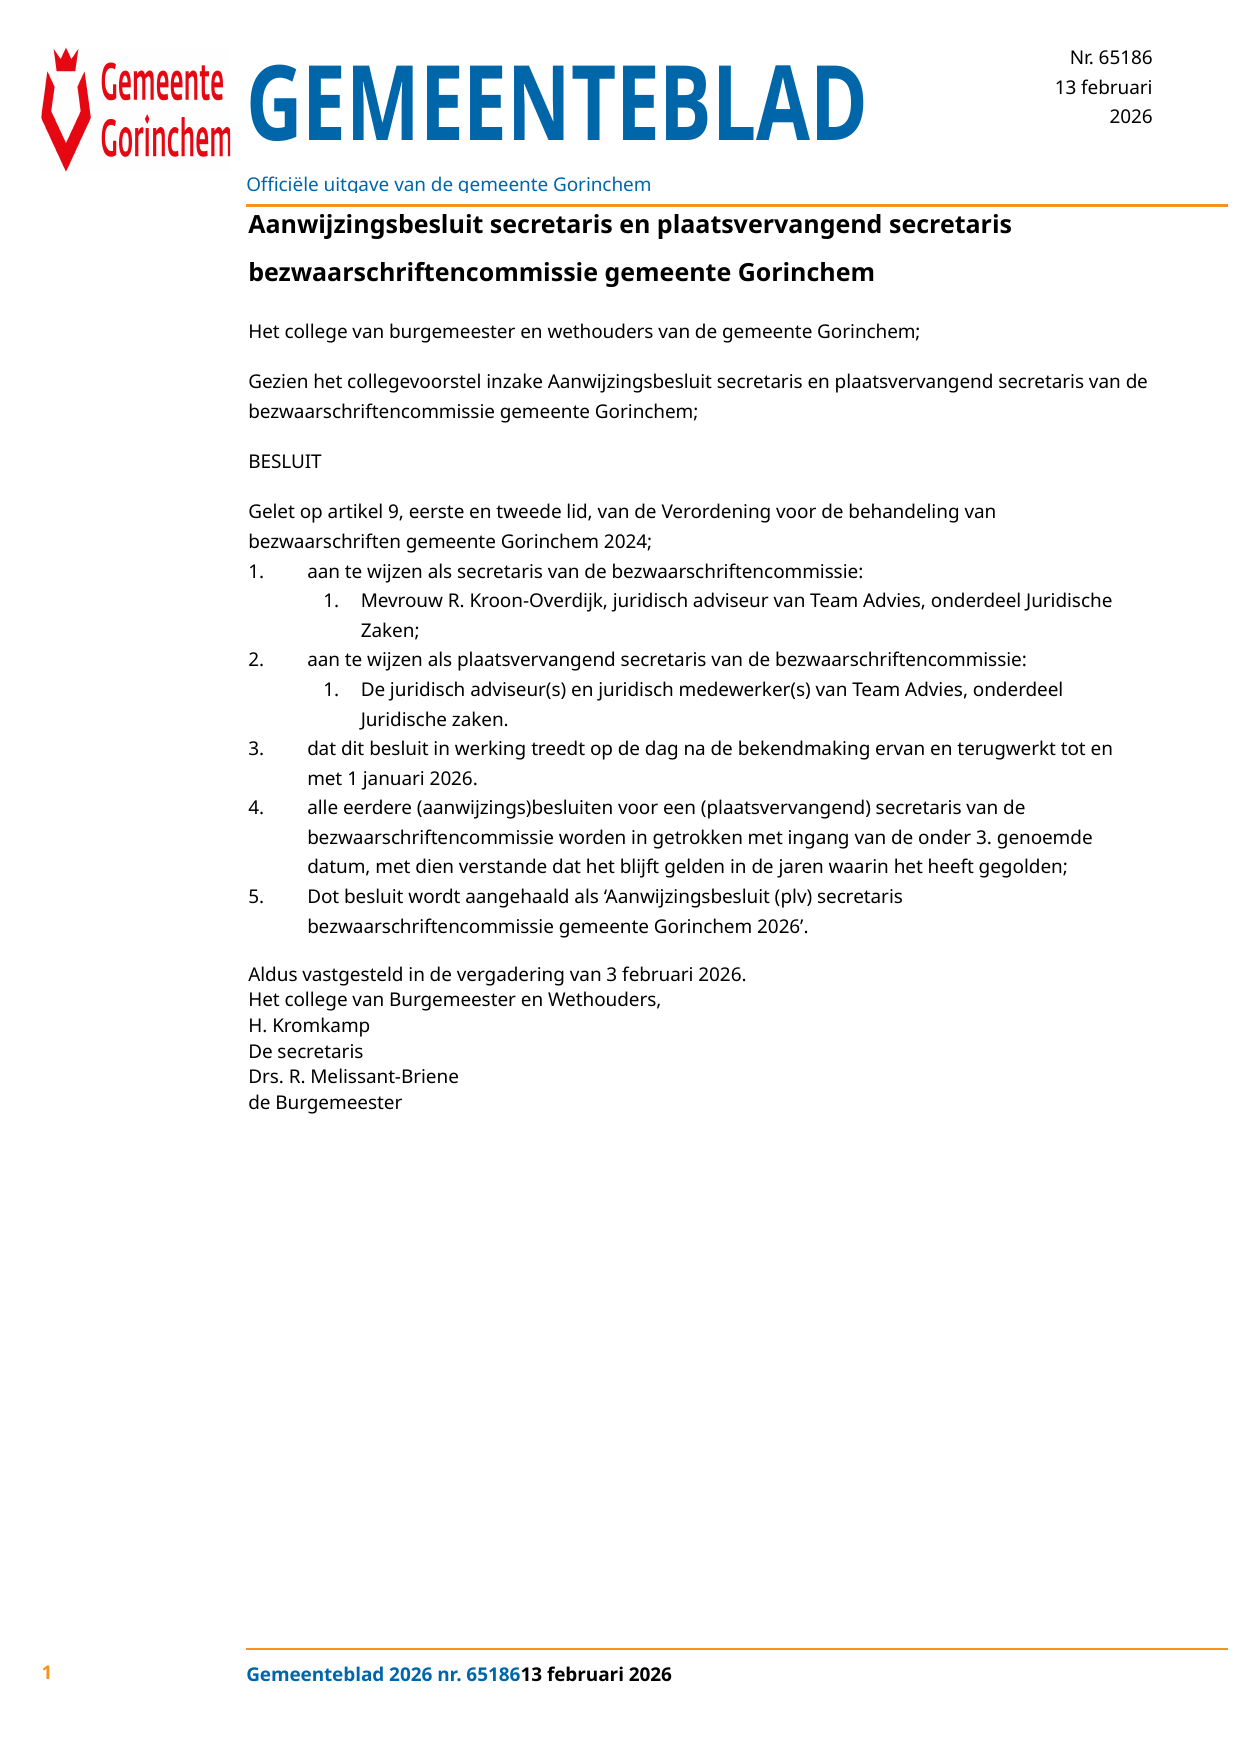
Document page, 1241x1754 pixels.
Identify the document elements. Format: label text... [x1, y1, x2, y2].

text Aldus vastgesteld in de vergadering van 3 februari 2026. [248, 961, 1152, 986]
text H. Kromkamp [248, 1012, 1152, 1038]
text De secretaris [248, 1038, 1152, 1064]
text BESLUIT [248, 448, 1152, 474]
list De juridisch adviseur(s) en juridisch medewerker(s) van Team Advies, onderdeel Juridische zaken. [323, 676, 1152, 732]
list aan te wijzen als plaatsvervangend secretaris van de bezwaarschriftencommissie: [248, 647, 1152, 672]
text de Burgemeester [248, 1089, 1152, 1115]
list aan te wijzen als secretaris van de bezwaarschriftencommissie: [248, 558, 1152, 584]
text Het college van Burgemeester en Wethouders, [248, 986, 1152, 1012]
text Het college van burgemeester en wethouders van de gemeente Gorinchem; [248, 318, 1152, 344]
text Drs. R. Melissant-Briene [248, 1064, 1152, 1089]
text Aanwijzingsbesluit secretaris en plaatsvervangend secretaris bezwaarschriftencommissie gemeente Gorinchem [248, 207, 1152, 288]
text Gezien het collegevoorstel inzake Aanwijzingsbesluit secretaris en plaatsvervangend secretaris van de bezwaarschriftencommissie gemeente Gorinchem; [248, 368, 1152, 424]
list dat dit besluit in werking treedt op de dag na de bekendmaking ervan en terugwerkt tot en met 1 januari 2026. [248, 735, 1152, 791]
text Gelet op artikel 9, eerste en tweede lid, van de Verordening voor de behandeling van bezwaarschriften gemeente Gorinchem 2024; [248, 499, 1152, 554]
list alle eerdere (aanwijzings)besluiten voor een (plaatsvervangend) secretaris van de bezwaarschriftencommissie worden in getrokken met ingang van de onder 3. genoemde datum, met dien verstande dat het blijft gelden in de jaren waarin het heeft gegolden; [248, 794, 1152, 879]
picture [41, 47, 231, 172]
list Dot besluit wordt aangehaald als ‘Aanwijzingsbesluit (plv) secretaris bezwaarschriftencommissie gemeente Gorinchem 2026’. [248, 883, 1152, 939]
list Mevrouw R. Kroon-Overdijk, juridisch adviseur van Team Advies, onderdeel Juridische Zaken; [323, 587, 1152, 643]
